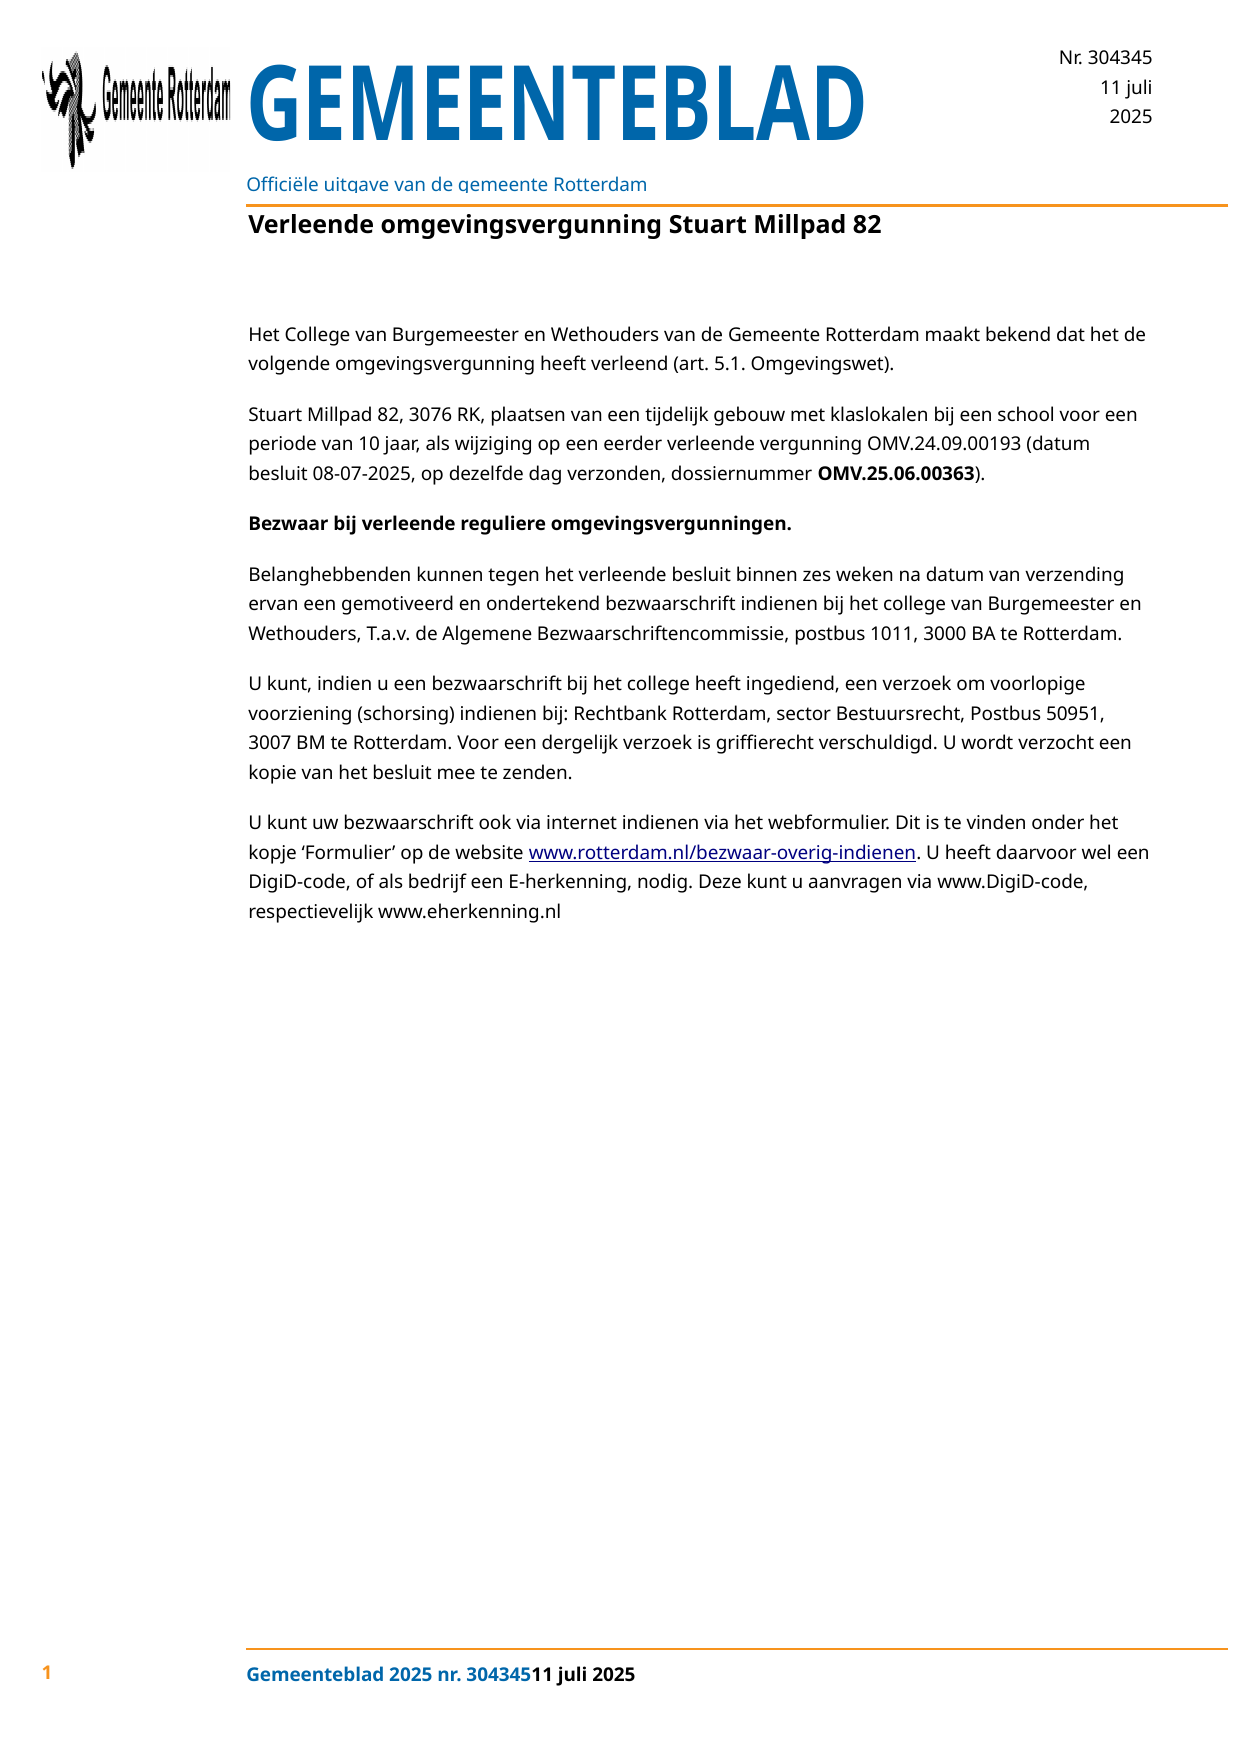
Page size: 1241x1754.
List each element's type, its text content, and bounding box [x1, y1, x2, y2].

text Belanghebbenden kunnen tegen het verleende besluit binnen zes weken na datum van verzending ervan een gemotiveerd en ondertekend bezwaarschrift indienen bij het college van Burgemeester en Wethouders, T.a.v. de Algemene Bezwaarschriftencommissie, postbus 1011, 3000 BA te Rotterdam. [248, 561, 1152, 646]
picture [41, 47, 231, 172]
text Bezwaar bij verleende reguliere omgevingsvergunningen. [248, 510, 1152, 536]
text Stuart Millpad 82, 3076 RK, plaatsen van een tijdelijk gebouw met klaslokalen bij een school voor een periode van 10 jaar, als wijziging op een eerder verleende vergunning OMV.24.09.00193 (datum besluit 08-07-2025, op dezelfde dag verzonden, dossiernummer OMV.25.06.00363). [248, 401, 1152, 486]
text U kunt, indien u een bezwaarschrift bij het college heeft ingediend, een verzoek om voorlopige voorziening (schorsing) indienen bij: Rechtbank Rotterdam, sector Bestuursrecht, Postbus 50951, 3007 BM te Rotterdam. Voor een dergelijk verzoek is griffierecht verschuldigd. U wordt verzocht een kopie van het besluit mee te zenden. [248, 670, 1152, 785]
text Verleende omgevingsvergunning Stuart Millpad 82 [248, 207, 1152, 241]
text U kunt uw bezwaarschrift ook via internet indienen via het webformulier. Dit is te vinden onder het kopje ‘Formulier’ op de website www.rotterdam.nl/bezwaar-overig-indienen. U heeft daarvoor wel een DigiD-code, of als bedrijf een E-herkenning, nodig. Deze kunt u aanvragen via www.DigiD-code, respectievelijk www.eherkenning.nl [248, 809, 1152, 924]
text Het College van Burgemeester en Wethouders van de Gemeente Rotterdam maakt bekend dat het de volgende omgevingsvergunning heeft verleend (art. 5.1. Omgevingswet). [248, 321, 1152, 376]
